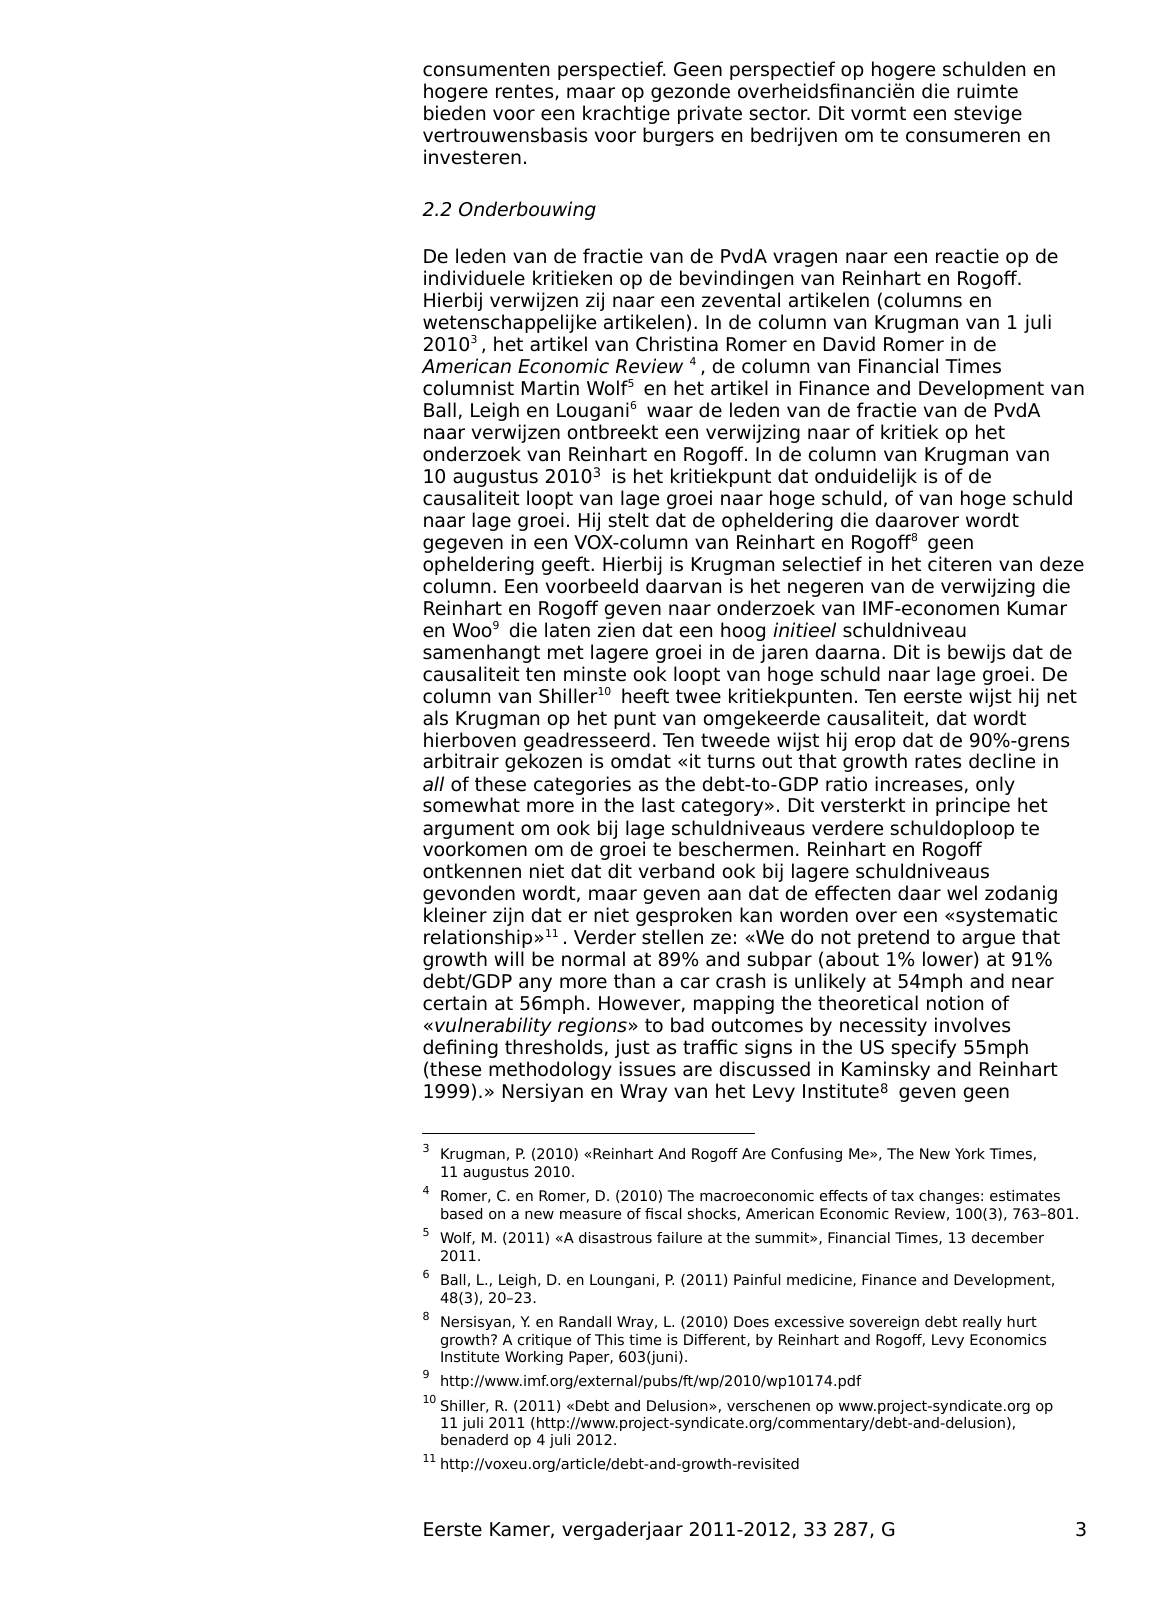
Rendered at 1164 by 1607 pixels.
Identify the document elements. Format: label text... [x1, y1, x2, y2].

text http://voxeu.org/article/debt-and-growth-revisited [422, 1452, 1087, 1474]
text http://www.imf.org/external/pubs/ft/wp/2010/wp10174.pdf [422, 1368, 1087, 1391]
text De leden van de fractie van de PvdA vragen naar een reactie op de individuele kritieken op de bevindingen van Reinhart en Rogoff. Hierbij verwijzen zij naar een zevental artikelen (columns en wetenschappelijke artikelen). In de column van Krugman van 1 juli 2010, het artikel van Christina Romer en David Romer in de American Economic Review , de column van Financial Times columnist Martin Wolf en het artikel in Finance and Development van Ball, Leigh en Lougani waar de leden van de fractie van de PvdA naar verwijzen ontbreekt een verwijzing naar of kritiek op het onderzoek van Reinhart en Rogoff. In de column van Krugman van 10 augustus 20103 is het kritiekpunt dat onduidelijk is of de causaliteit loopt van lage groei naar hoge schuld, of van hoge schuld naar lage groei. Hij stelt dat de opheldering die daarover wordt gegeven in een VOX-column van Reinhart en Rogoff geen opheldering geeft. Hierbij is Krugman selectief in het citeren van deze column. Een voorbeeld daarvan is het negeren van de verwijzing die Reinhart en Rogoff geven naar onderzoek van IMF-economen Kumar en Woo die laten zien dat een hoog initieel schuldniveau samenhangt met lagere groei in de jaren daarna. Dit is bewijs dat de causaliteit ten minste ook loopt van hoge schuld naar lage groei. De column van Shiller heeft twee kritiekpunten. Ten eerste wijst hij net als Krugman op het punt van omgekeerde causaliteit, dat wordt hierboven geadresseerd. Ten tweede wijst hij erop dat de 90%-grens arbitrair gekozen is omdat «it turns out that growth rates decline in all of these categories as the debt-to-GDP ratio increases, only somewhat more in the last category». Dit versterkt in principe het argument om ook bij lage schuldniveaus verdere schuldoploop te voorkomen om de groei te beschermen. Reinhart en Rogoff ontkennen niet dat dit verband ook bij lagere schuldniveaus gevonden wordt, maar geven aan dat de effecten daar wel zodanig kleiner zijn dat er niet gesproken kan worden over een «systematic relationship». Verder stellen ze: «We do not pretend to argue that growth will be normal at 89% and subpar (about 1% lower) at 91% debt/GDP any more than a car crash is unlikely at 54mph and near certain at 56mph. However, mapping the theoretical notion of «vulnerability regions» to bad outcomes by necessity involves defining thresholds, just as traffic signs in the US specify 55mph (these methodology issues are discussed in Kaminsky and Reinhart 1999).» Nersiyan en Wray van het Levy Institute8 geven geen [422, 246, 1087, 1103]
text Shiller, R. (2011) «Debt and Delusion», verschenen op www.project-syndicate.org op 11 juli 2011 (http://www.project-syndicate.org/commentary/debt-and-delusion), benaderd op 4 juli 2012. [422, 1393, 1087, 1449]
subtitle 2.2 Onderbouwing [422, 199, 1087, 221]
text Ball, L., Leigh, D. en Loungani, P. (2011) Painful medicine, Finance and Development, 48(3), 20–23. [422, 1268, 1087, 1307]
text Nersisyan, Y. en Randall Wray, L. (2010) Does excessive sovereign debt really hurt growth? A critique of This time is Different, by Reinhart and Rogoff, Levy Economics Institute Working Paper, 603(juni). [422, 1310, 1087, 1366]
text consumenten perspectief. Geen perspectief op hogere schulden en hogere rentes, maar op gezonde overheidsfinanciën die ruimte bieden voor een krachtige private sector. Dit vormt een stevige vertrouwensbasis voor burgers en bedrijven om te consumeren en investeren. [422, 59, 1087, 169]
text Wolf, M. (2011) «A disastrous failure at the summit», Financial Times, 13 december 2011. [422, 1226, 1087, 1265]
text Krugman, P. (2010) «Reinhart And Rogoff Are Confusing Me», The New York Times, 11 augustus 2010. [422, 1142, 1087, 1181]
text Romer, C. en Romer, D. (2010) The macroeconomic effects of tax changes: estimates based on a new measure of fiscal shocks, American Economic Review, 100(3), 763–801. [422, 1184, 1087, 1223]
